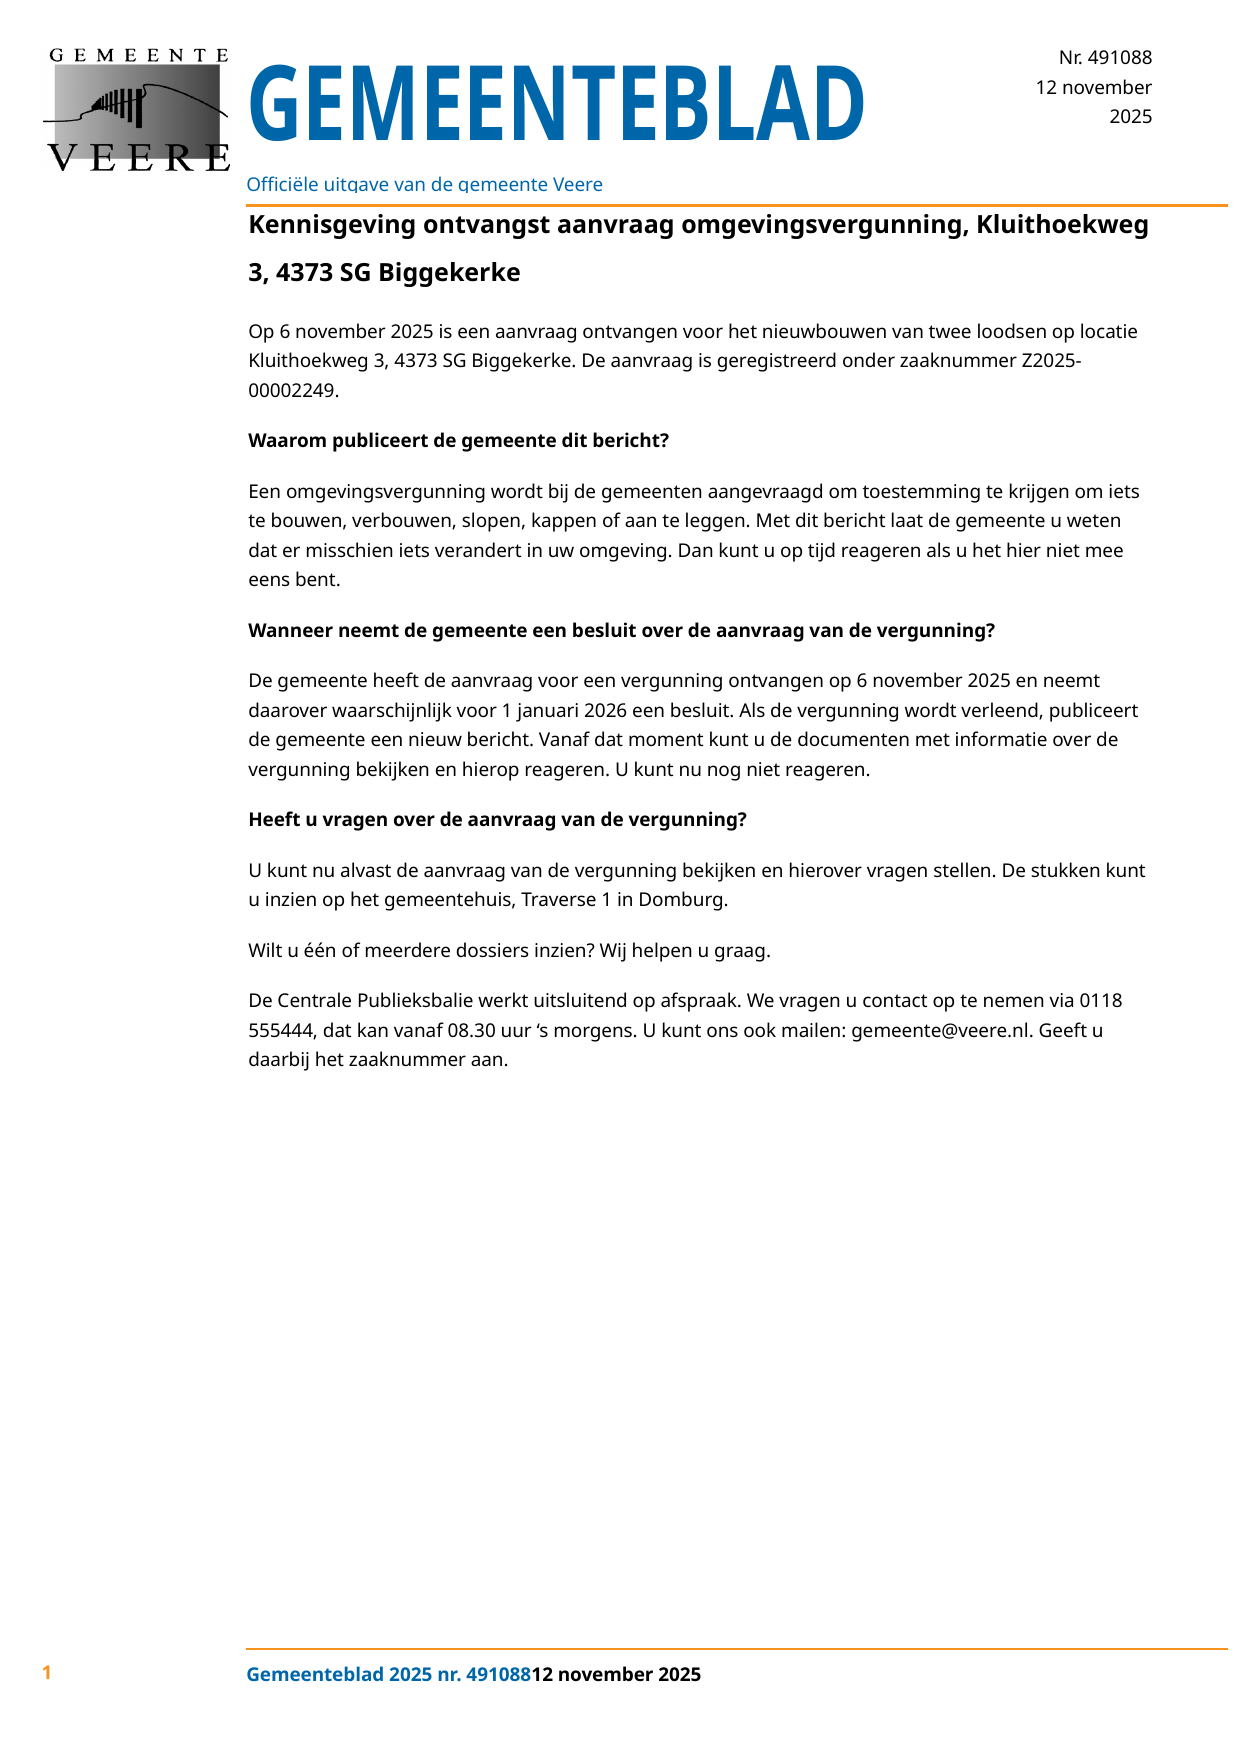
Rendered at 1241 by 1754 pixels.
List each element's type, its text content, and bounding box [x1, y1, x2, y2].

text Wilt u één of meerdere dossiers inzien? Wij helpen u graag. [248, 937, 1152, 963]
picture [41, 47, 231, 172]
text Een omgevingsvergunning wordt bij de gemeenten aangevraagd om toestemming te krijgen om iets te bouwen, verbouwen, slopen, kappen of aan te leggen. Met dit bericht laat de gemeente u weten dat er misschien iets verandert in uw omgeving. Dan kunt u op tijd reageren als u het hier niet mee eens bent. [248, 478, 1152, 592]
text Wanneer neemt de gemeente een besluit over de aanvraag van de vergunning? [248, 617, 1152, 643]
text U kunt nu alvast de aanvraag van de vergunning bekijken en hierover vragen stellen. De stukken kunt u inzien op het gemeentehuis, Traverse 1 in Domburg. [248, 857, 1152, 912]
text Heeft u vragen over de aanvraag van de vergunning? [248, 807, 1152, 832]
text De gemeente heeft de aanvraag voor een vergunning ontvangen op 6 november 2025 en neemt daarover waarschijnlijk voor 1 januari 2026 een besluit. Als de vergunning wordt verleend, publiceert de gemeente een nieuw bericht. Vanaf dat moment kunt u de documenten met informatie over de vergunning bekijken en hierop reageren. U kunt nu nog niet reageren. [248, 667, 1152, 782]
text Kennisgeving ontvangst aanvraag omgevingsvergunning, Kluithoekweg 3, 4373 SG Biggekerke [248, 207, 1152, 288]
text Op 6 november 2025 is een aanvraag ontvangen voor het nieuwbouwen van twee loodsen op locatie Kluithoekweg 3, 4373 SG Biggekerke. De aanvraag is geregistreerd onder zaaknummer Z2025-00002249. [248, 318, 1152, 403]
text De Centrale Publieksbalie werkt uitsluitend op afspraak. We vragen u contact op te nemen via 0118 555444, dat kan vanaf 08.30 uur ‘s morgens. U kunt ons ook mailen: gemeente@veere.nl. Geeft u daarbij het zaaknummer aan. [248, 987, 1152, 1072]
text Waarom publiceert de gemeente dit bericht? [248, 427, 1152, 453]
